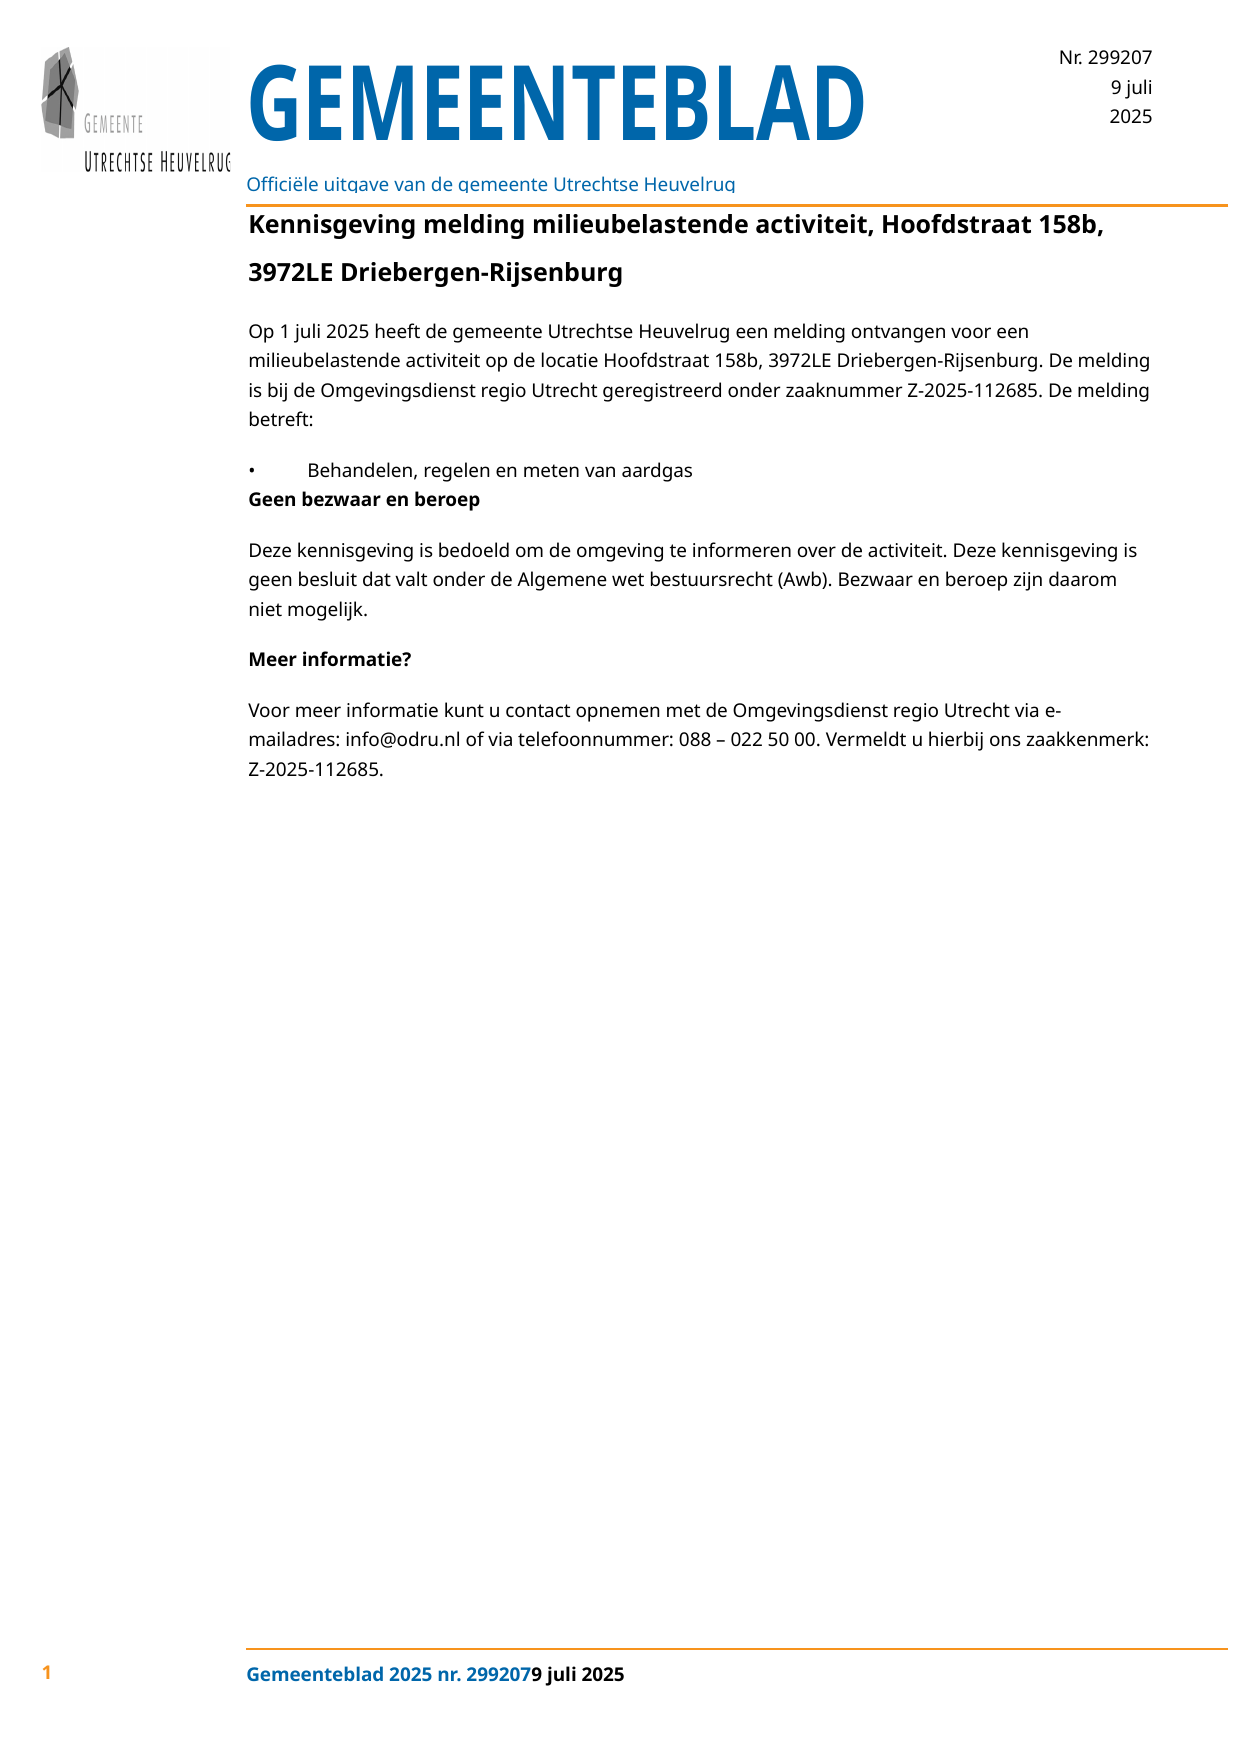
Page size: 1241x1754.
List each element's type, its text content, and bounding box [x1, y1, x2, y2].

text Meer informatie? [248, 647, 1152, 672]
text Kennisgeving melding milieubelastende activiteit, Hoofdstraat 158b, 3972LE Driebergen-Rijsenburg [248, 207, 1152, 288]
text Voor meer informatie kunt u contact opnemen met de Omgevingsdienst regio Utrecht via e-mailadres: info@odru.nl of via telefoonnummer: 088 – 022 50 00. Vermeldt u hierbij ons zaakkenmerk: Z-2025-112685. [248, 697, 1152, 782]
text Op 1 juli 2025 heeft de gemeente Utrechtse Heuvelrug een melding ontvangen voor een milieubelastende activiteit op de locatie Hoofdstraat 158b, 3972LE Driebergen-Rijsenburg. De melding is bij de Omgevingsdienst regio Utrecht geregistreerd onder zaaknummer Z-2025-112685. De melding betreft: [248, 318, 1152, 432]
picture [41, 47, 231, 172]
text Geen bezwaar en beroep [248, 487, 1152, 512]
list Behandelen, regelen en meten van aardgas [248, 457, 1152, 483]
text Deze kennisgeving is bedoeld om de omgeving te informeren over de activiteit. Deze kennisgeving is geen besluit dat valt onder de Algemene wet bestuursrecht (Awb). Bezwaar en beroep zijn daarom niet mogelijk. [248, 537, 1152, 622]
